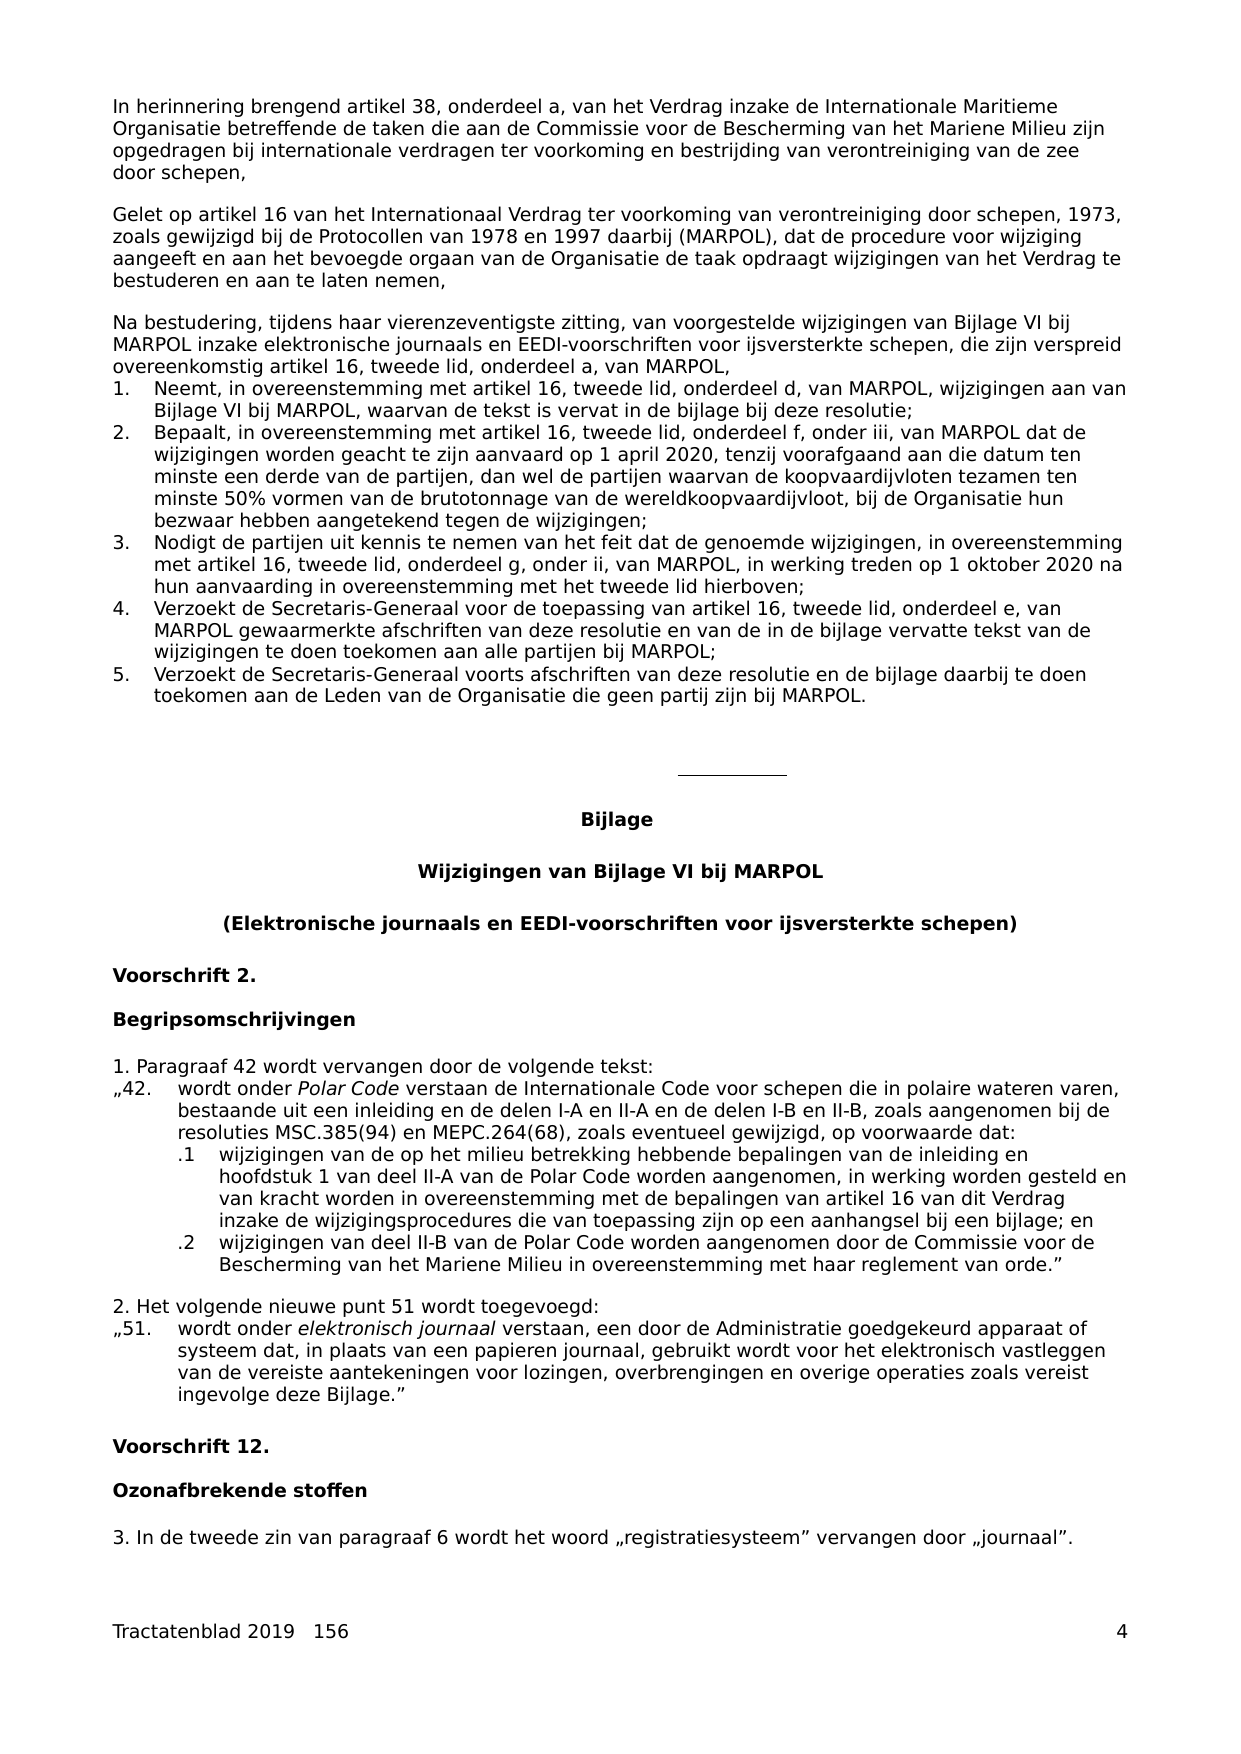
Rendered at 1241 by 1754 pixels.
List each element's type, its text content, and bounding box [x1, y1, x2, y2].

text In herinnering brengend artikel 38, onderdeel a, van het Verdrag inzake de Internationale Maritieme Organisatie betreffende de taken die aan de Commissie voor de Bescherming van het Mariene Milieu zijn opgedragen bij internationale verdragen ter voorkoming en bestrijding van verontreiniging van de zee door schepen, [112, 96, 1128, 184]
text „51. wordt onder elektronisch journaal verstaan, een door de Administratie goedgekeurd apparaat of systeem dat, in plaats van een papieren journaal, gebruikt wordt voor het elektronisch vastleggen van de vereiste aantekeningen voor lozingen, overbrengingen en overige operaties zoals vereist ingevolge deze Bijlage.” [112, 1318, 1128, 1406]
text 2. Het volgende nieuwe punt 51 wordt toegevoegd: [112, 1296, 1128, 1318]
text 1. Neemt, in overeenstemming met artikel 16, tweede lid, onderdeel d, van MARPOL, wijzigingen aan van Bijlage VI bij MARPOL, waarvan de tekst is vervat in de bijlage bij deze resolutie; [112, 378, 1128, 422]
text „42. wordt onder Polar Code verstaan de Internationale Code voor schepen die in polaire wateren varen, bestaande uit een inleiding en de delen I-A en II-A en de delen I-B en II-B, zoals aangenomen bij de resoluties MSC.385(94) en MEPC.264(68), zoals eventueel gewijzigd, op voorwaarde dat: [112, 1078, 1128, 1144]
subtitle Wijzigingen van Bijlage VI bij MARPOL [112, 861, 1128, 883]
text 3. Nodigt de partijen uit kennis te nemen van het feit dat de genoemde wijzigingen, in overeenstemming met artikel 16, tweede lid, onderdeel g, onder ii, van MARPOL, in werking treden op 1 oktober 2020 na hun aanvaarding in overeenstemming met het tweede lid hierboven; [112, 532, 1128, 597]
subtitle Bijlage [112, 809, 1128, 831]
subtitle (Elektronische journaals en EEDI-voorschriften voor ijsversterkte schepen) [112, 913, 1128, 935]
text Gelet op artikel 16 van het Internationaal Verdrag ter voorkoming van verontreiniging door schepen, 1973, zoals gewijzigd bij de Protocollen van 1978 en 1997 daarbij (MARPOL), dat de procedure voor wijziging aangeeft en aan het bevoegde orgaan van de Organisatie de taak opdraagt wijzigingen van het Verdrag te bestuderen en aan te laten nemen, [112, 204, 1128, 292]
subtitle Voorschrift 12. Ozonafbrekende stoffen [112, 1436, 1128, 1502]
text 3. In de tweede zin van paragraaf 6 wordt het woord „registratiesysteem” vervangen door „journaal”. [112, 1527, 1128, 1549]
subtitle Voorschrift 2. Begripsomschrijvingen [112, 965, 1128, 1031]
text 2. Bepaalt, in overeenstemming met artikel 16, tweede lid, onderdeel f, onder iii, van MARPOL dat de wijzigingen worden geacht te zijn aanvaard op 1 april 2020, tenzij voorafgaand aan die datum ten minste een derde van de partijen, dan wel de partijen waarvan de koopvaardijvloten tezamen ten minste 50% vormen van de brutotonnage van de wereldkoopvaardijvloot, bij de Organisatie hun bezwaar hebben aangetekend tegen de wijzigingen; [112, 422, 1128, 532]
text Na bestudering, tijdens haar vierenzeventigste zitting, van voorgestelde wijzigingen van Bijlage VI bij MARPOL inzake elektronische journaals en EEDI-voorschriften voor ijsversterkte schepen, die zijn verspreid overeenkomstig artikel 16, tweede lid, onderdeel a, van MARPOL, [112, 312, 1128, 378]
text 5. Verzoekt de Secretaris-Generaal voorts afschriften van deze resolutie en de bijlage daarbij te doen toekomen aan de Leden van de Organisatie die geen partij zijn bij MARPOL. [112, 663, 1128, 707]
text .2 wijzigingen van deel II-B van de Polar Code worden aangenomen door de Commissie voor de Bescherming van het Mariene Milieu in overeenstemming met haar reglement van orde.” [177, 1232, 1128, 1276]
text 1. Paragraaf 42 wordt vervangen door de volgende tekst: [112, 1056, 1128, 1078]
text 4. Verzoekt de Secretaris-Generaal voor de toepassing van artikel 16, tweede lid, onderdeel e, van MARPOL gewaarmerkte afschriften van deze resolutie en van de in de bijlage vervatte tekst van de wijzigingen te doen toekomen aan alle partijen bij MARPOL; [112, 597, 1128, 663]
text .1 wijzigingen van de op het milieu betrekking hebbende bepalingen van de inleiding en hoofdstuk 1 van deel II-A van de Polar Code worden aangenomen, in werking worden gesteld en van kracht worden in overeenstemming met de bepalingen van artikel 16 van dit Verdrag inzake de wijzigingsprocedures die van toepassing zijn op een aanhangsel bij een bijlage; en [177, 1144, 1128, 1232]
